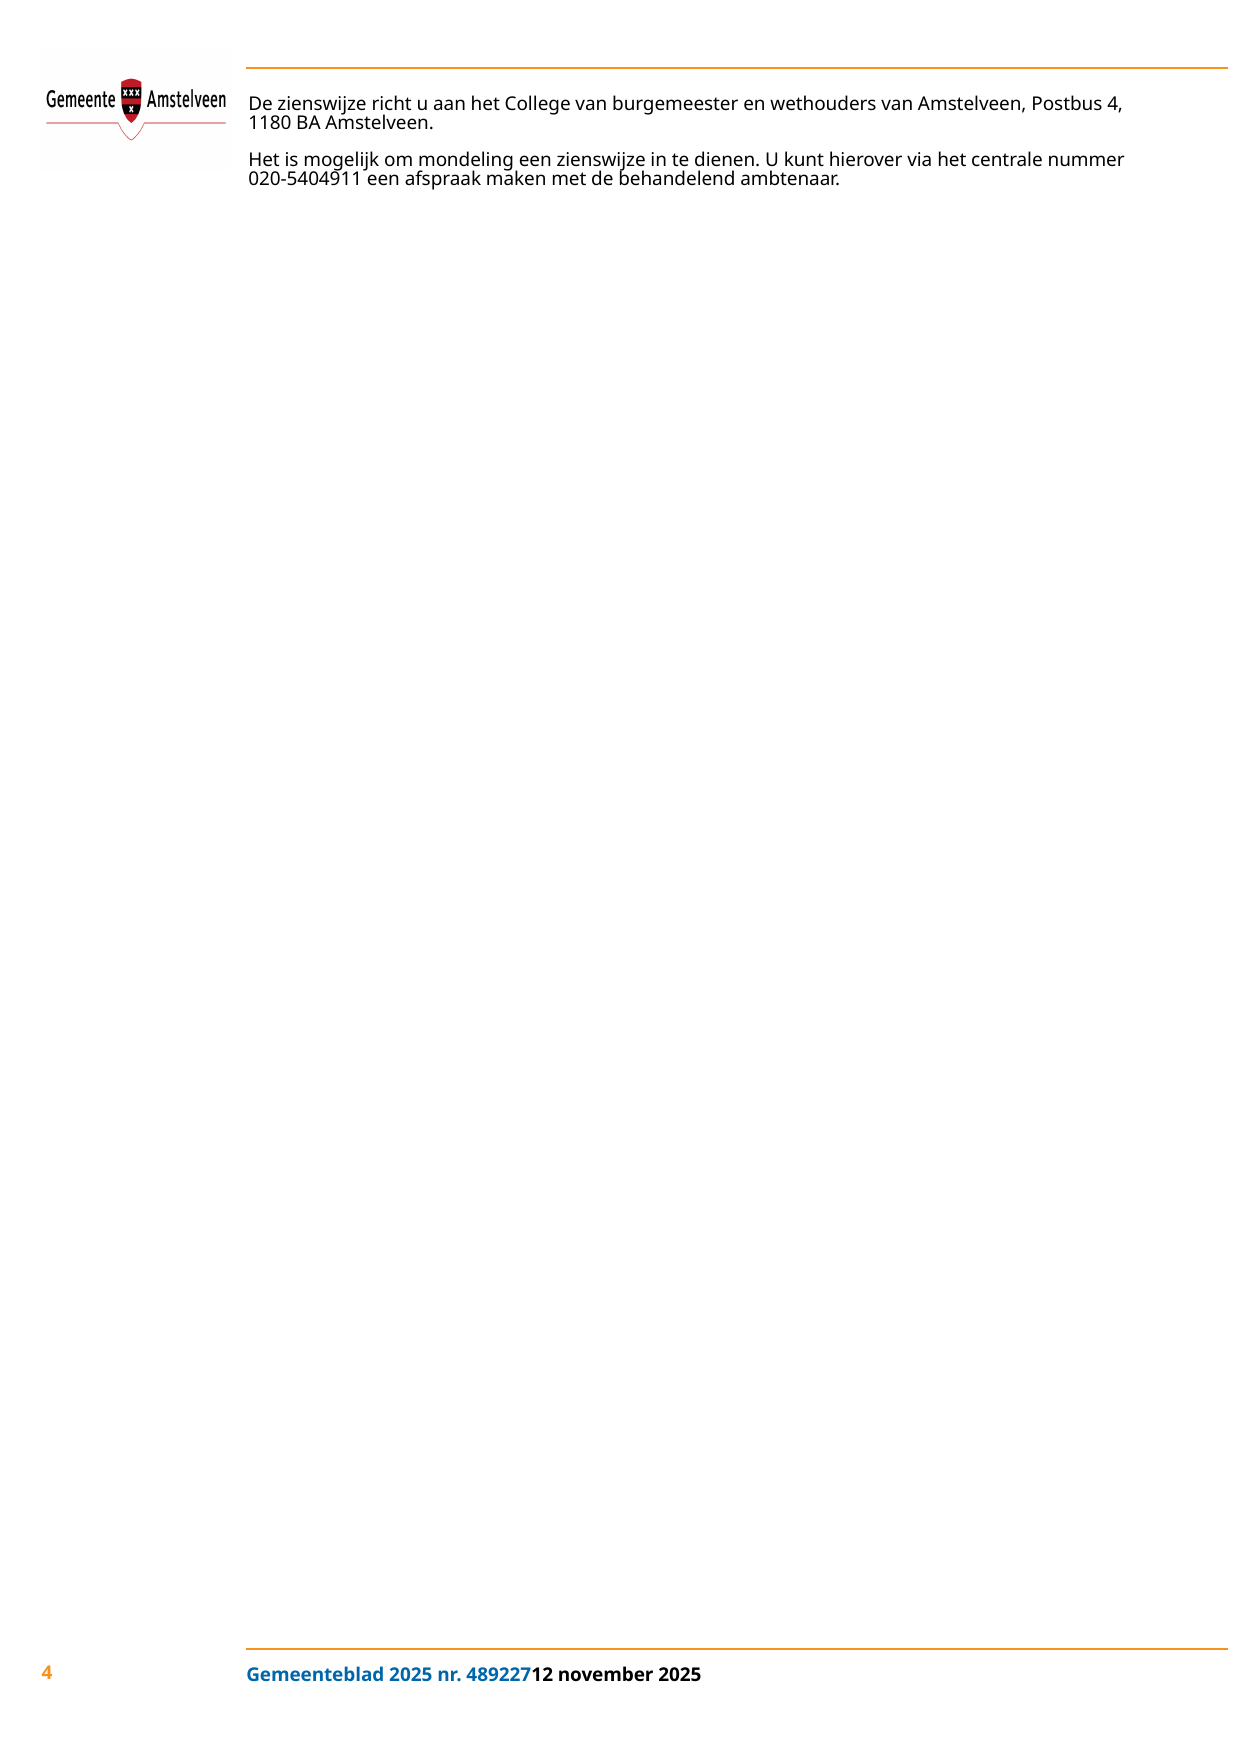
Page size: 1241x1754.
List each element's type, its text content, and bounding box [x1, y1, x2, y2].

picture [41, 47, 231, 172]
text Het is mogelijk om mondeling een zienswijze in te dienen. U kunt hierover via het centrale nummer 020-5404911 een afspraak maken met de behandelend ambtenaar. [248, 151, 1152, 189]
text De zienswijze richt u aan het College van burgemeester en wethouders van Amstelveen, Postbus 4, 1180 BA Amstelveen. [248, 95, 1152, 133]
